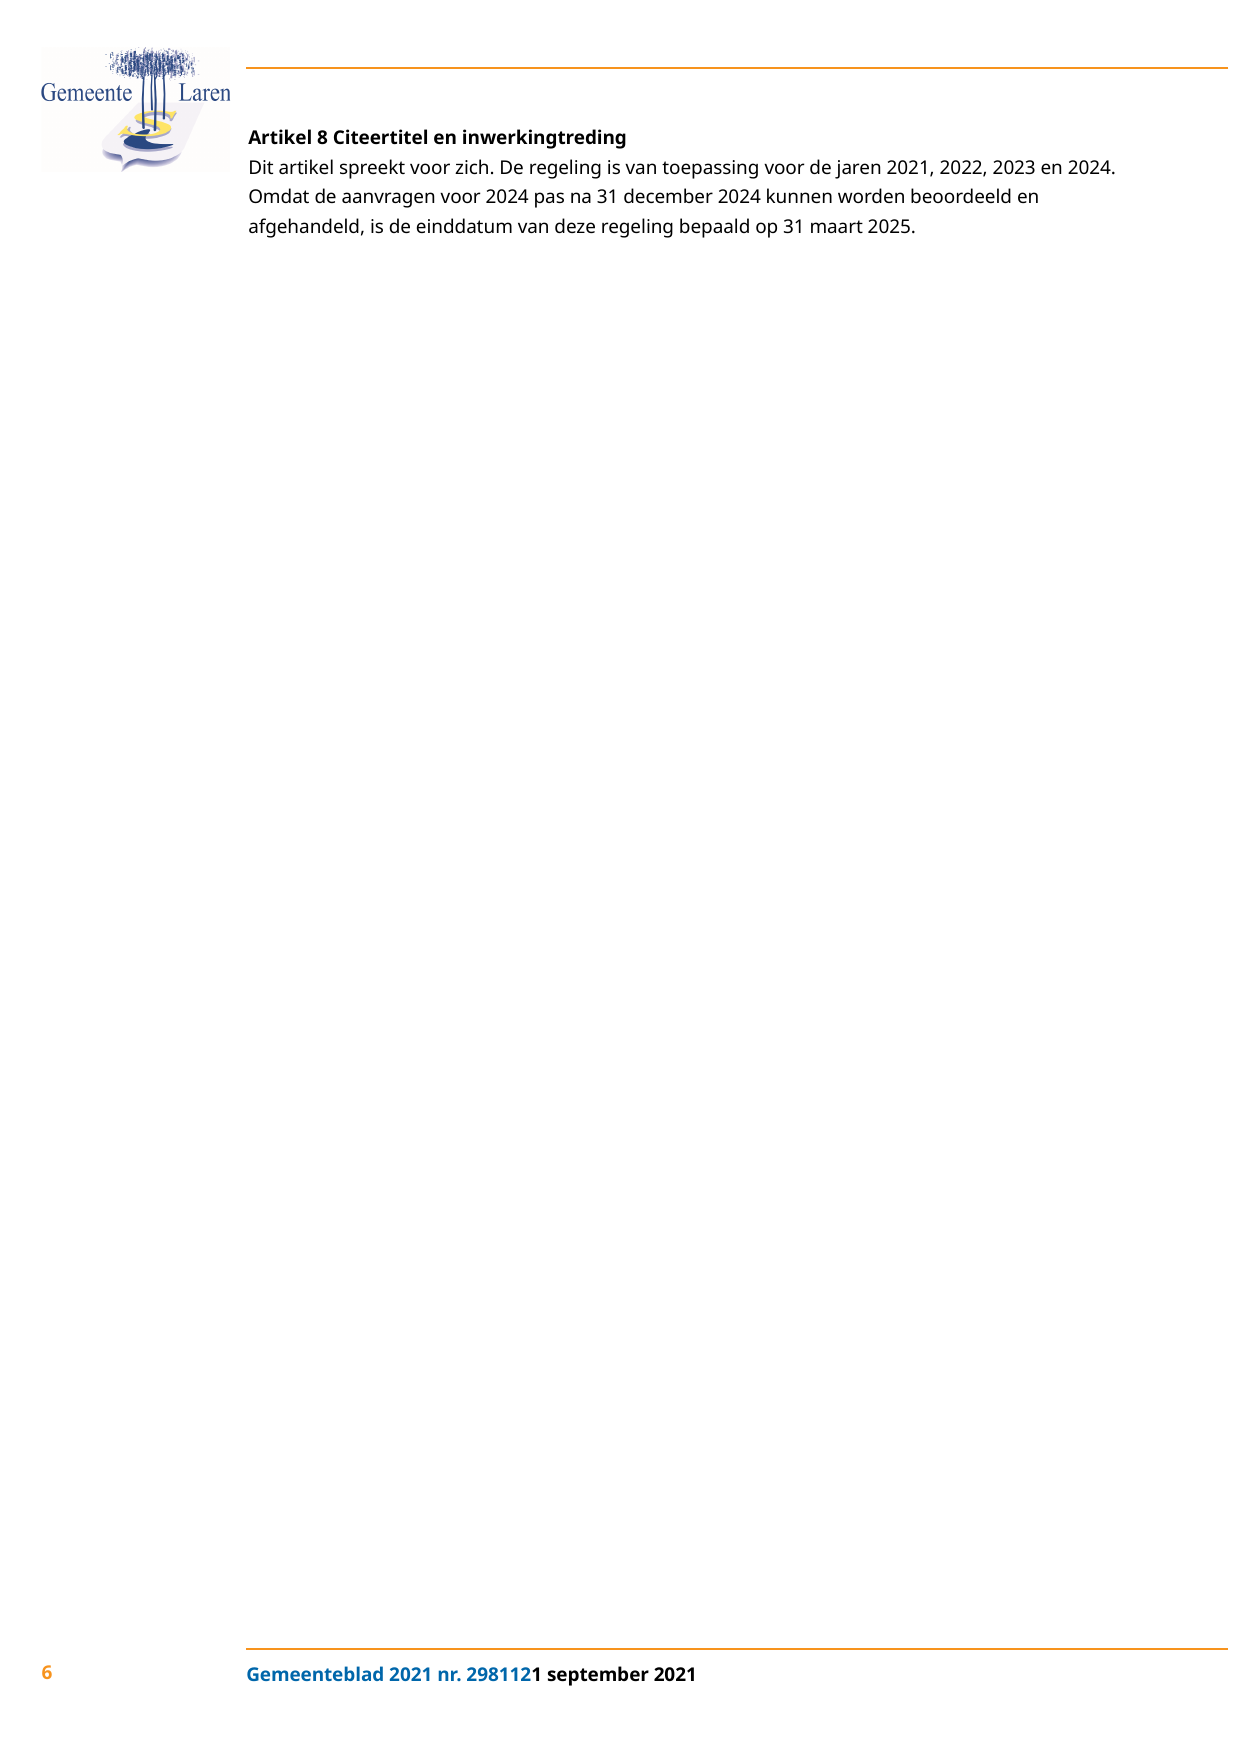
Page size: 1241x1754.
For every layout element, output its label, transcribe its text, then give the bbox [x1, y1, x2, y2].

text Artikel 8 Citeertitel en inwerkingtreding [248, 124, 1152, 150]
picture [41, 47, 231, 172]
text Dit artikel spreekt voor zich. De regeling is van toepassing voor de jaren 2021, 2022, 2023 en 2024. Omdat de aanvragen voor 2024 pas na 31 december 2024 kunnen worden beoordeeld en afgehandeld, is de einddatum van deze regeling bepaald op 31 maart 2025. [248, 154, 1152, 239]
